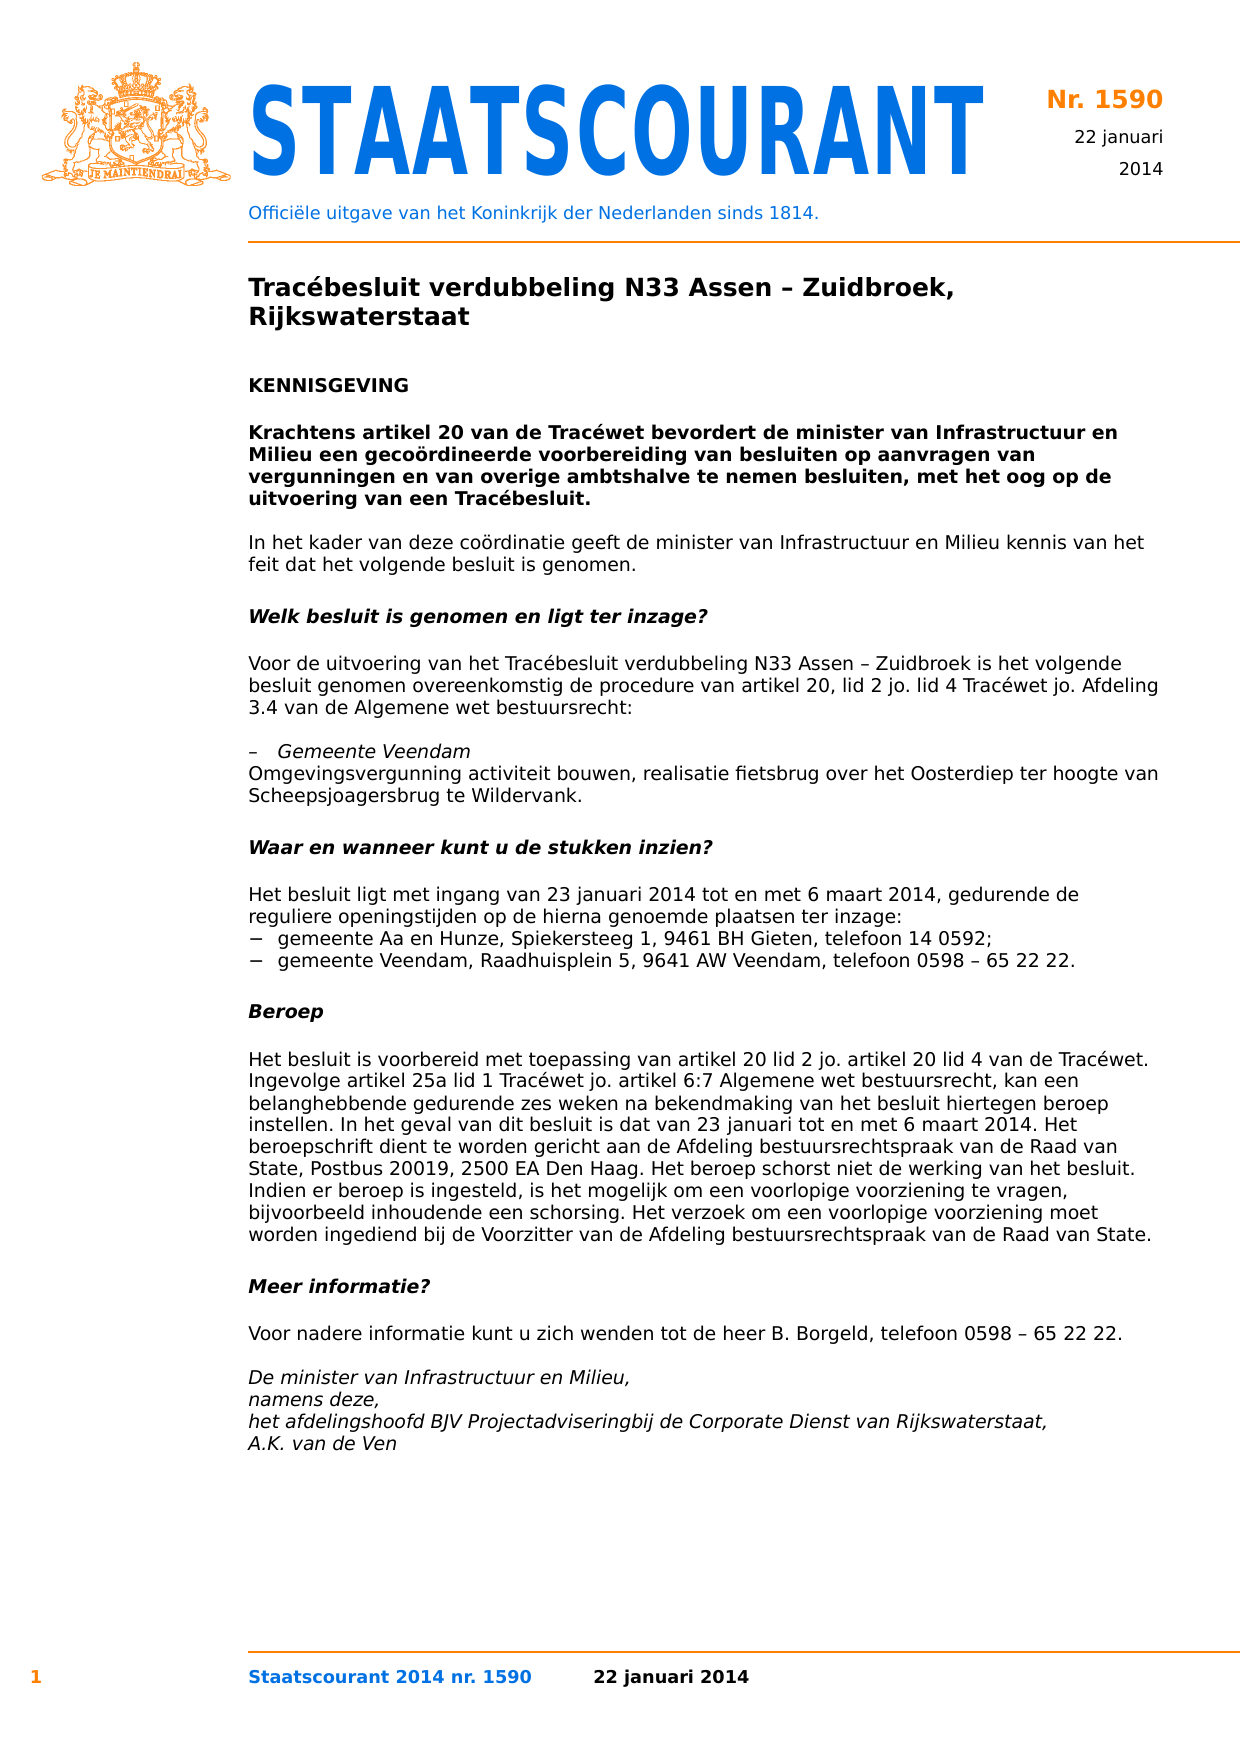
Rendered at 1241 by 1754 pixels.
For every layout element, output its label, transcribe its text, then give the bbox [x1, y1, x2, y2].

table_header Nr. 1590 [998, 62, 1240, 121]
table_cell 22 januari [998, 121, 1240, 153]
subtitle Waar en wanneer kunt u de stukken inzien? [248, 837, 1163, 858]
text Krachtens artikel 20 van de Tracéwet bevordert de minister van Infrastructuur en Milieu een gecoördineerde voorbereiding van besluiten op aanvragen van vergunningen en van overige ambtshalve te nemen besluiten, met het oog op de uitvoering van een Tracébesluit. [248, 422, 1163, 510]
subtitle Welk besluit is genomen en ligt ter inzage? [248, 606, 1163, 628]
text De minister van Infrastructuur en Milieu, namens deze, het afdelingshoofd BJV Projectadviseringbij de Corporate Dienst van Rijkswaterstaat, A.K. van de Ven [248, 1367, 1163, 1455]
subtitle KENNISGEVING [248, 375, 1163, 397]
text Voor de uitvoering van het Tracébesluit verdubbeling N33 Assen – Zuidbroek is het volgende besluit genomen overeenkomstig de procedure van artikel 20, lid 2 jo. lid 4 Tracéwet jo. Afdeling 3.4 van de Algemene wet bestuursrecht: [248, 653, 1163, 719]
text Het besluit ligt met ingang van 23 januari 2014 tot en met 6 maart 2014, gedurende de reguliere openingstijden op de hierna genoemde plaatsen ter inzage: [248, 883, 1163, 927]
text Voor nadere informatie kunt u zich wenden tot de heer B. Borgeld, telefoon 0598 – 65 22 22. [248, 1323, 1163, 1345]
table_cell 2014 [998, 153, 1240, 203]
text In het kader van deze coördinatie geeft de minister van Infrastructuur en Milieu kennis van het feit dat het volgende besluit is genomen. [248, 532, 1163, 576]
table_header STAATSCOURANT [248, 62, 998, 203]
text – Gemeente Veendam [248, 741, 1163, 763]
table_header [25, 62, 248, 241]
table_cell Officiële uitgave van het Koninkrijk der Nederlanden sinds 1814. [248, 203, 1240, 241]
text Het besluit is voorbereid met toepassing van artikel 20 lid 2 jo. artikel 20 lid 4 van de Tracéwet. Ingevolge artikel 25a lid 1 Tracéwet jo. artikel 6:7 Algemene wet bestuursrecht, kan een belanghebbende gedurende zes weken na bekendmaking van het besluit hiertegen beroep instellen. In het geval van dit besluit is dat van 23 januari tot en met 6 maart 2014. Het beroepschrift dient te worden gericht aan de Afdeling bestuursrechtspraak van de Raad van State, Postbus 20019, 2500 EA Den Haag. Het beroep schorst niet de werking van het besluit. Indien er beroep is ingesteld, is het mogelijk om een voorlopige voorziening te vragen, bijvoorbeeld inhoudende een schorsing. Het verzoek om een voorlopige voorziening moet worden ingediend bij de Voorzitter van de Afdeling bestuursrechtspraak van de Raad van State. [248, 1048, 1163, 1246]
subtitle Tracébesluit verdubbeling N33 Assen – Zuidbroek, Rijkswaterstaat [248, 273, 1163, 331]
text − gemeente Veendam, Raadhuisplein 5, 9641 AW Veendam, telefoon 0598 – 65 22 22. [248, 949, 1163, 971]
text Omgevingsvergunning activiteit bouwen, realisatie fietsbrug over het Oosterdiep ter hoogte van Scheepsjoagersbrug te Wildervank. [248, 763, 1163, 807]
subtitle Meer informatie? [248, 1276, 1163, 1298]
text − gemeente Aa en Hunze, Spiekersteeg 1, 9461 BH Gieten, telefoon 14 0592; [248, 927, 1163, 949]
picture [41, 62, 231, 186]
subtitle Beroep [248, 1001, 1163, 1023]
